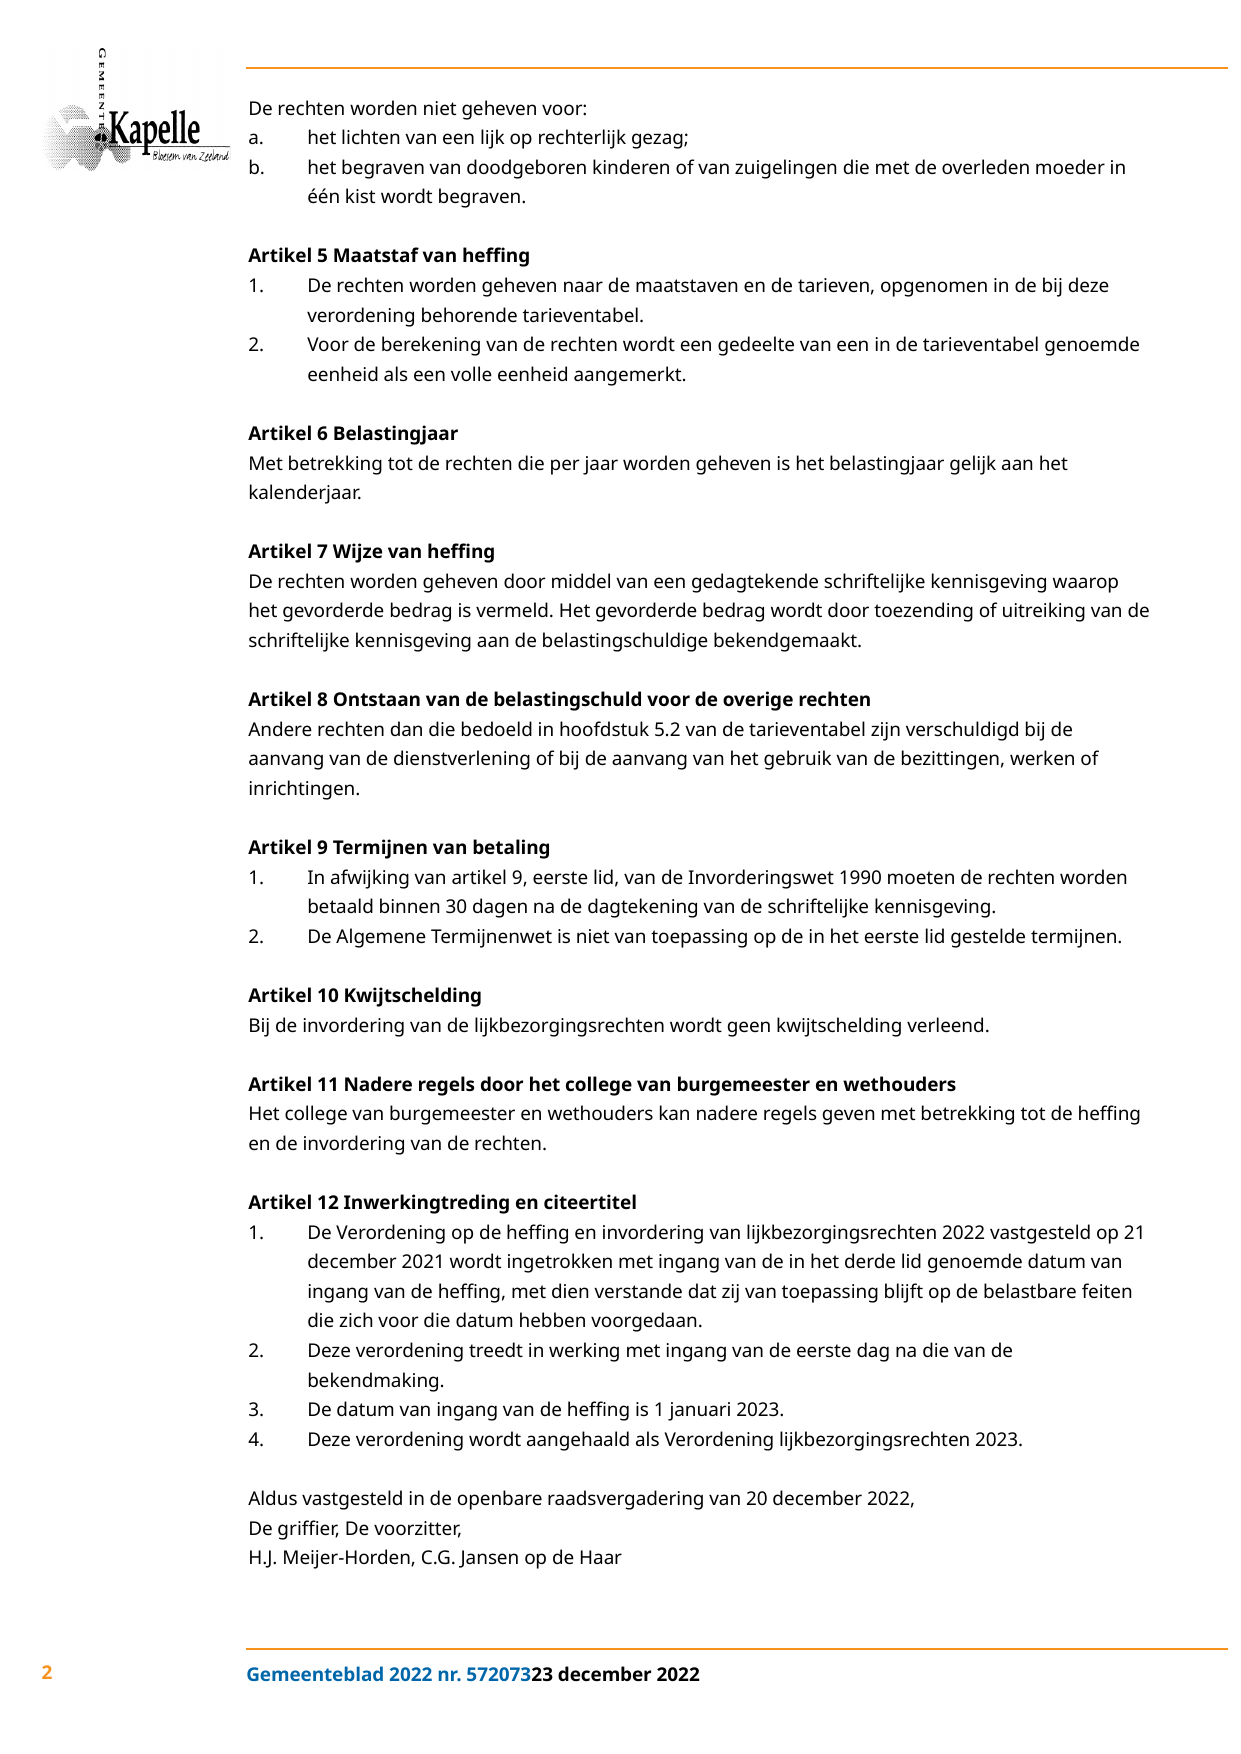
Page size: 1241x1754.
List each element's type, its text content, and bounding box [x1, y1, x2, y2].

text Artikel 6 Belastingjaar [248, 420, 1152, 446]
text De rechten worden niet geheven voor: [248, 95, 1152, 121]
text De rechten worden geheven door middel van een gedagtekende schriftelijke kennisgeving waarop het gevorderde bedrag is vermeld. Het gevorderde bedrag wordt door toezending of uitreiking van de schriftelijke kennisgeving aan de belastingschuldige bekendgemaakt. [248, 568, 1152, 653]
text Artikel 11 Nadere regels door het college van burgemeester en wethouders [248, 1071, 1152, 1097]
text Andere rechten dan die bedoeld in hoofdstuk 5.2 van de tarieventabel zijn verschuldigd bij de aanvang van de dienstverlening of bij de aanvang van het gebruik van de bezittingen, werken of inrichtingen. [248, 716, 1152, 801]
text Het college van burgemeester en wethouders kan nadere regels geven met betrekking tot de heffing en de invordering van de rechten. [248, 1101, 1152, 1156]
list Deze verordening wordt aangehaald als Verordening lijkbezorgingsrechten 2023. [248, 1426, 1152, 1452]
text De griffier, De voorzitter, [248, 1515, 1152, 1541]
list De Algemene Termijnenwet is niet van toepassing op de in het eerste lid gestelde termijnen. [248, 923, 1152, 949]
text Artikel 8 Ontstaan van de belastingschuld voor de overige rechten [248, 686, 1152, 712]
list Deze verordening treedt in werking met ingang van de eerste dag na die van de bekendmaking. [248, 1337, 1152, 1393]
list het lichten van een lijk op rechterlijk gezag; [248, 124, 1152, 150]
text Artikel 12 Inwerkingtreding en citeertitel [248, 1189, 1152, 1215]
text Artikel 10 Kwijtschelding [248, 982, 1152, 1008]
text H.J. Meijer-Horden, C.G. Jansen op de Haar [248, 1544, 1152, 1570]
list In afwijking van artikel 9, eerste lid, van de Invorderingswet 1990 moeten de rechten worden betaald binnen 30 dagen na de dagtekening van de schriftelijke kennisgeving. [248, 864, 1152, 919]
text Artikel 9 Termijnen van betaling [248, 834, 1152, 860]
list De rechten worden geheven naar de maatstaven en de tarieven, opgenomen in de bij deze verordening behorende tarieventabel. [248, 272, 1152, 328]
list het begraven van doodgeboren kinderen of van zuigelingen die met de overleden moeder in één kist wordt begraven. [248, 154, 1152, 209]
list De datum van ingang van de heffing is 1 januari 2023. [248, 1396, 1152, 1422]
text Artikel 7 Wijze van heffing [248, 538, 1152, 564]
list De Verordening op de heffing en invordering van lijkbezorgingsrechten 2022 vastgesteld op 21 december 2021 wordt ingetrokken met ingang van de in het derde lid genoemde datum van ingang van de heffing, met dien verstande dat zij van toepassing blijft op de belastbare feiten die zich voor die datum hebben voorgedaan. [248, 1219, 1152, 1333]
text Artikel 5 Maatstaf van heffing [248, 243, 1152, 268]
picture [41, 47, 231, 172]
text Met betrekking tot de rechten die per jaar worden geheven is het belastingjaar gelijk aan het kalenderjaar. [248, 450, 1152, 505]
list Voor de berekening van de rechten wordt een gedeelte van een in de tarieventabel genoemde eenheid als een volle eenheid aangemerkt. [248, 331, 1152, 387]
text Aldus vastgesteld in de openbare raadsvergadering van 20 december 2022, [248, 1485, 1152, 1511]
text Bij de invordering van de lijkbezorgingsrechten wordt geen kwijtschelding verleend. [248, 1012, 1152, 1038]
